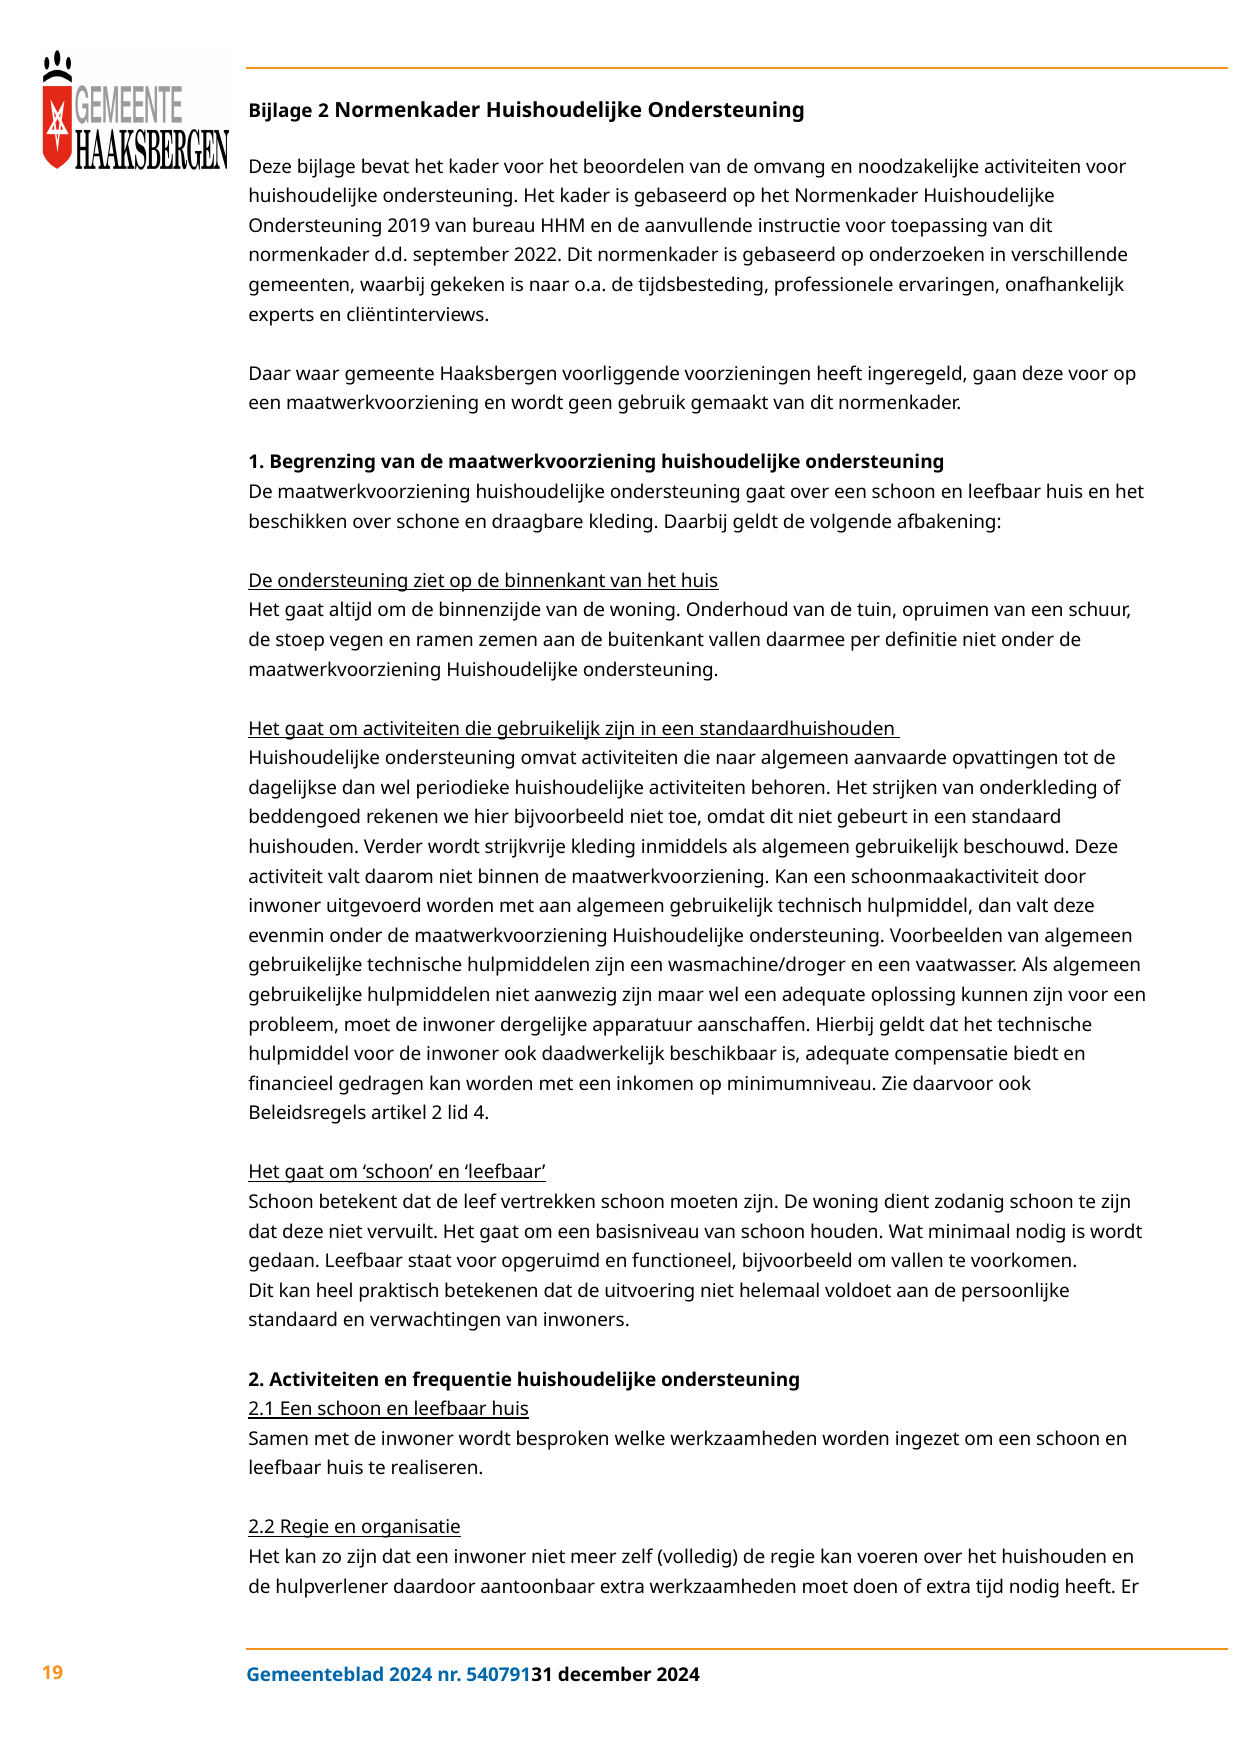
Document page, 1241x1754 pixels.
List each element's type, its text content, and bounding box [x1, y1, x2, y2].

text De maatwerkvoorziening huishoudelijke ondersteuning gaat over een schoon en leefbaar huis en het beschikken over schone en draagbare kleding. Daarbij geldt de volgende afbakening: [248, 478, 1152, 534]
text 2.1 Een schoon en leefbaar huis [248, 1395, 1152, 1421]
text Het gaat om ‘schoon’ en ‘leefbaar’ [248, 1159, 1152, 1184]
text 2.2 Regie en organisatie [248, 1514, 1152, 1539]
text Huishoudelijke ondersteuning omvat activiteiten die naar algemeen aanvaarde opvattingen tot de dagelijkse dan wel periodieke huishoudelijke activiteiten behoren. Het strijken van onderkleding of beddengoed rekenen we hier bijvoorbeeld niet toe, omdat dit niet gebeurt in een standaard huishouden. Verder wordt strijkvrije kleding inmiddels als algemeen gebruikelijk beschouwd. Deze activiteit valt daarom niet binnen de maatwerkvoorziening. Kan een schoonmaakactiviteit door inwoner uitgevoerd worden met aan algemeen gebruikelijk technisch hulpmiddel, dan valt deze evenmin onder de maatwerkvoorziening Huishoudelijke ondersteuning. Voorbeelden van algemeen gebruikelijke technische hulpmiddelen zijn een wasmachine/droger en een vaatwasser. Als algemeen gebruikelijke hulpmiddelen niet aanwezig zijn maar wel een adequate oplossing kunnen zijn voor een probleem, moet de inwoner dergelijke apparatuur aanschaffen. Hierbij geldt dat het technische hulpmiddel voor de inwoner ook daadwerkelijk beschikbaar is, adequate compensatie biedt en financieel gedragen kan worden met een inkomen op minimumniveau. Zie daarvoor ook Beleidsregels artikel 2 lid 4. [248, 744, 1152, 1125]
text Deze bijlage bevat het kader voor het beoordelen van de omvang en noodzakelijke activiteiten voor huishoudelijke ondersteuning. Het kader is gebaseerd op het Normenkader Huishoudelijke Ondersteuning 2019 van bureau HHM en de aanvullende instructie voor toepassing van dit normenkader d.d. september 2022. Dit normenkader is gebaseerd op onderzoeken in verschillende gemeenten, waarbij gekeken is naar o.a. de tijdsbesteding, professionele ervaringen, onafhankelijk experts en cliëntinterviews. [248, 153, 1152, 327]
text 2. Activiteiten en frequentie huishoudelijke ondersteuning [248, 1366, 1152, 1392]
picture [41, 47, 231, 172]
text Dit kan heel praktisch betekenen dat de uitvoering niet helemaal voldoet aan de persoonlijke standaard en verwachtingen van inwoners. [248, 1277, 1152, 1332]
text Het gaat om activiteiten die gebruikelijk zijn in een standaardhuishouden [248, 715, 1152, 741]
text Daar waar gemeente Haaksbergen voorliggende voorzieningen heeft ingeregeld, gaan deze voor op een maatwerkvoorziening en wordt geen gebruik gemaakt van dit normenkader. [248, 360, 1152, 415]
text Bijlage 2 Normenkader Huishoudelijke Ondersteuning [248, 95, 1152, 123]
text Samen met de inwoner wordt besproken welke werkzaamheden worden ingezet om een schoon en leefbaar huis te realiseren. [248, 1425, 1152, 1480]
text Het gaat altijd om de binnenzijde van de woning. Onderhoud van de tuin, opruimen van een schuur, de stoep vegen en ramen zemen aan de buitenkant vallen daarmee per definitie niet onder de maatwerkvoorziening Huishoudelijke ondersteuning. [248, 597, 1152, 682]
text De ondersteuning ziet op de binnenkant van het huis [248, 567, 1152, 593]
text Schoon betekent dat de leef vertrekken schoon moeten zijn. De woning dient zodanig schoon te zijn dat deze niet vervuilt. Het gaat om een basisniveau van schoon houden. Wat minimaal nodig is wordt gedaan. Leefbaar staat voor opgeruimd en functioneel, bijvoorbeeld om vallen te voorkomen. [248, 1188, 1152, 1273]
text 1. Begrenzing van de maatwerkvoorziening huishoudelijke ondersteuning [248, 449, 1152, 474]
text Het kan zo zijn dat een inwoner niet meer zelf (volledig) de regie kan voeren over het huishouden en de hulpverlener daardoor aantoonbaar extra werkzaamheden moet doen of extra tijd nodig heeft. Er [248, 1543, 1152, 1599]
